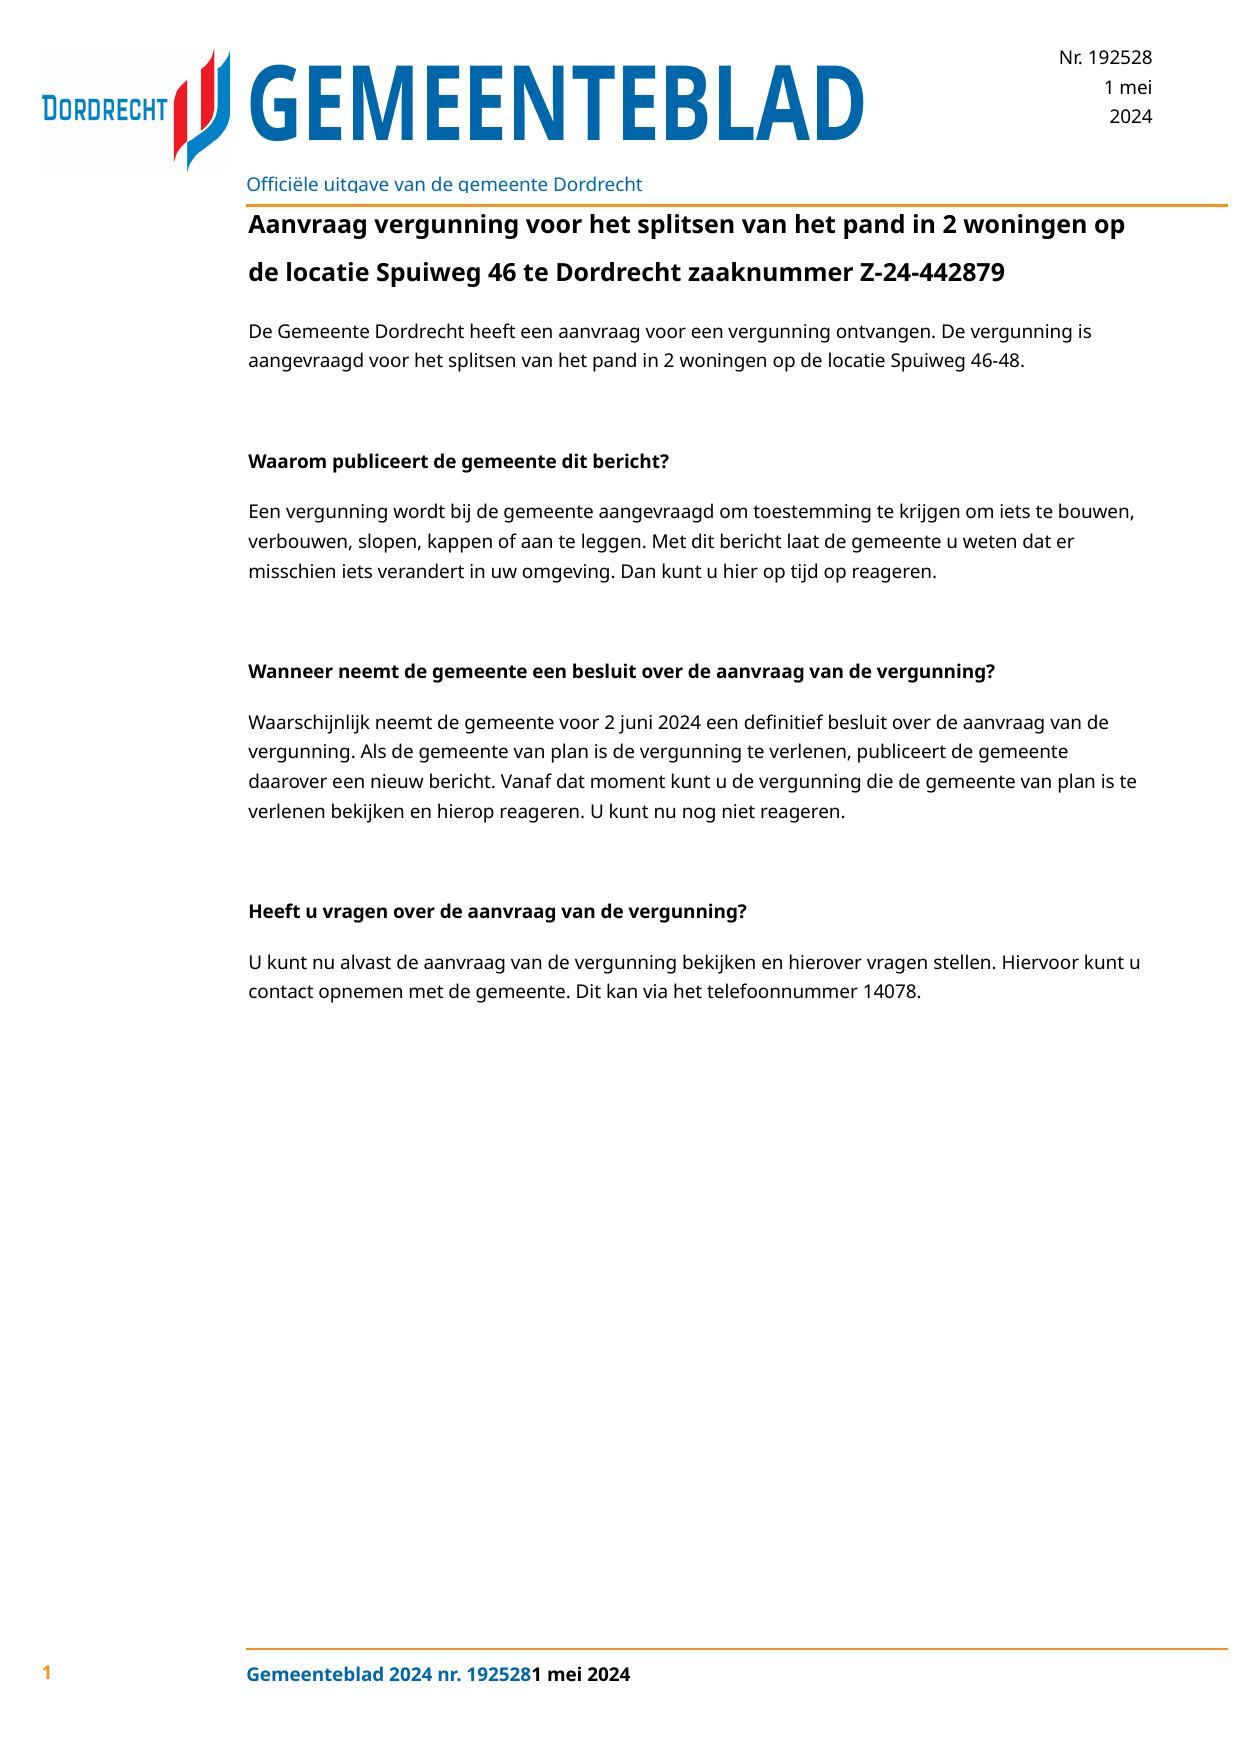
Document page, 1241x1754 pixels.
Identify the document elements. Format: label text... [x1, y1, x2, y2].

text De Gemeente Dordrecht heeft een aanvraag voor een vergunning ontvangen. De vergunning is aangevraagd voor het splitsen van het pand in 2 woningen op de locatie Spuiweg 46-48. [248, 318, 1152, 373]
text Aanvraag vergunning voor het splitsen van het pand in 2 woningen op de locatie Spuiweg 46 te Dordrecht zaaknummer Z-24-442879 [248, 207, 1152, 288]
picture [41, 47, 231, 172]
text U kunt nu alvast de aanvraag van de vergunning bekijken en hierover vragen stellen. Hiervoor kunt u contact opnemen met de gemeente. Dit kan via het telefoonnummer 14078. [248, 949, 1152, 1004]
text Waarschijnlijk neemt de gemeente voor 2 juni 2024 een definitief besluit over de aanvraag van de vergunning. Als de gemeente van plan is de vergunning te verlenen, publiceert de gemeente daarover een nieuw bericht. Vanaf dat moment kunt u de vergunning die de gemeente van plan is te verlenen bekijken en hierop reageren. U kunt nu nog niet reageren. [248, 709, 1152, 824]
text Een vergunning wordt bij de gemeente aangevraagd om toestemming te krijgen om iets te bouwen, verbouwen, slopen, kappen of aan te leggen. Met dit bericht laat de gemeente u weten dat er misschien iets verandert in uw omgeving. Dan kunt u hier op tijd op reageren. [248, 499, 1152, 584]
text Waarom publiceert de gemeente dit bericht? [248, 448, 1152, 474]
text Heeft u vragen over de aanvraag van de vergunning? [248, 899, 1152, 924]
text Wanneer neemt de gemeente een besluit over de aanvraag van de vergunning? [248, 659, 1152, 684]
